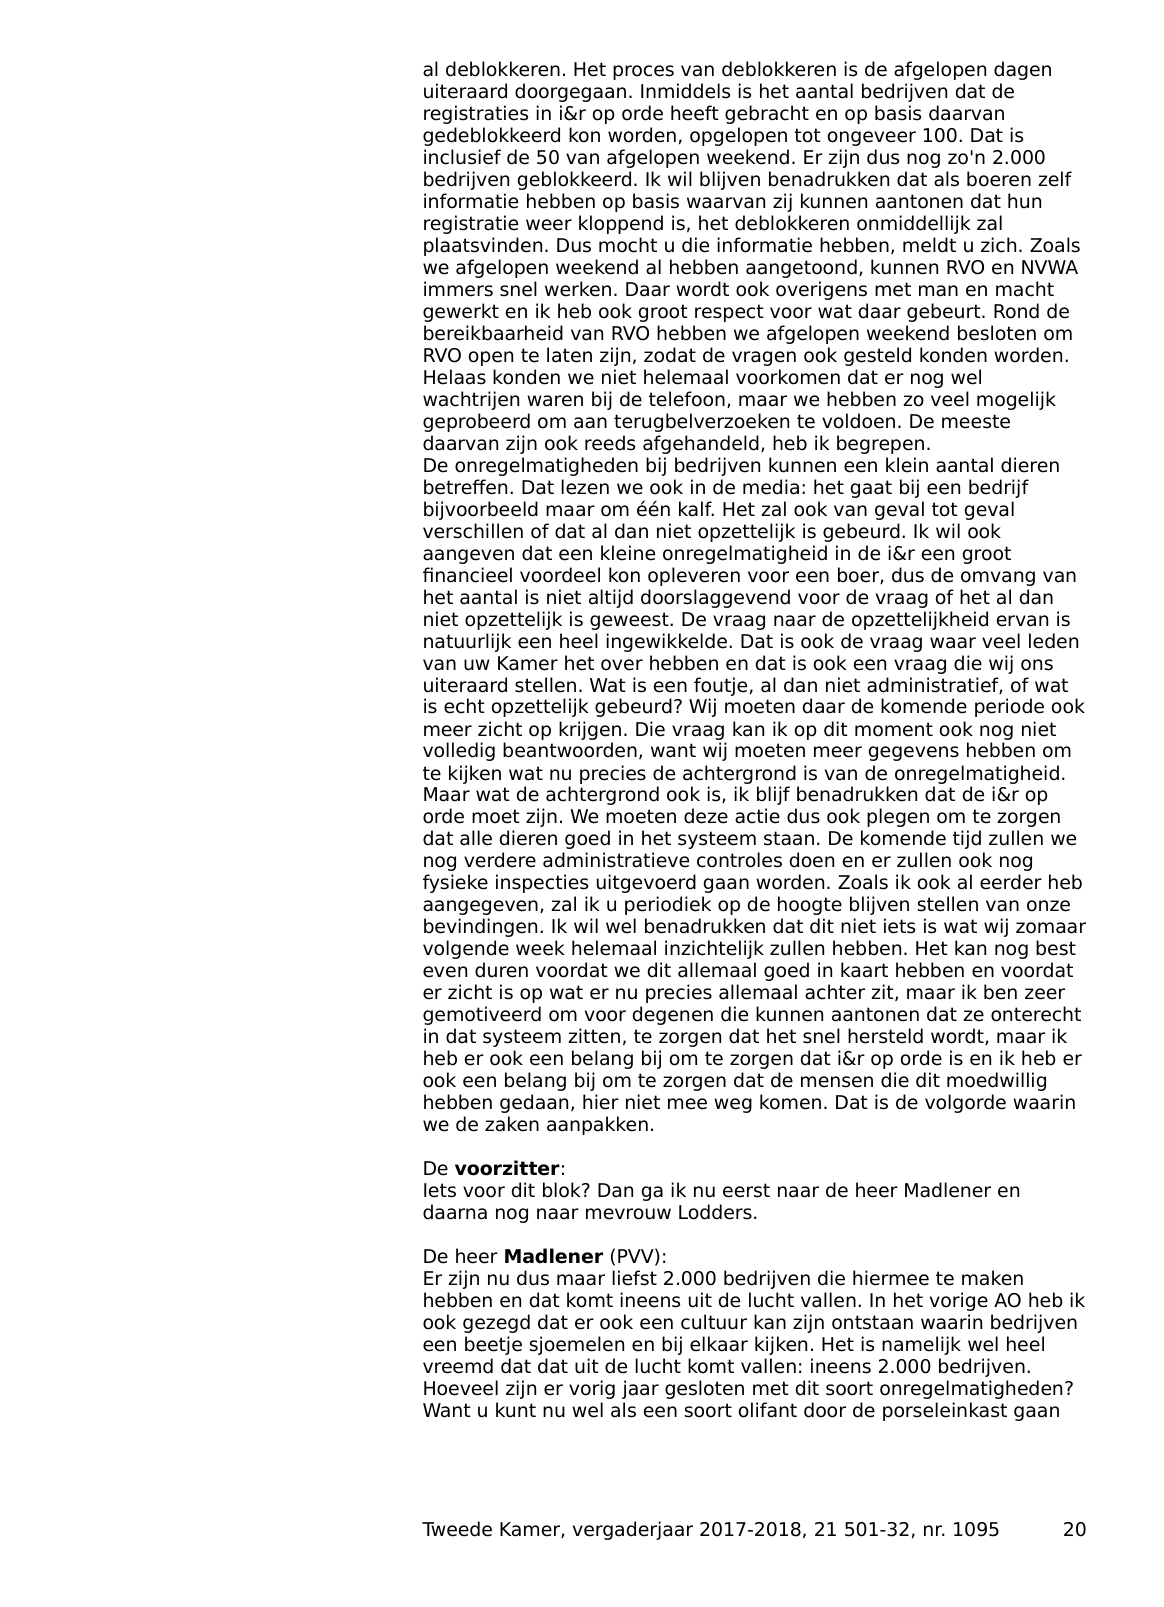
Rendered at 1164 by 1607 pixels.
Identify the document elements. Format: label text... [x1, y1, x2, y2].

text Iets voor dit blok? Dan ga ik nu eerst naar de heer Madlener en daarna nog naar mevrouw Lodders. [422, 1180, 1087, 1224]
text De onregelmatigheden bij bedrijven kunnen een klein aantal dieren betreffen. Dat lezen we ook in de media: het gaat bij een bedrijf bijvoorbeeld maar om één kalf. Het zal ook van geval tot geval verschillen of dat al dan niet opzettelijk is gebeurd. Ik wil ook aangeven dat een kleine onregelmatigheid in de i&r een groot financieel voordeel kon opleveren voor een boer, dus de omvang van het aantal is niet altijd doorslaggevend voor de vraag of het al dan niet opzettelijk is geweest. De vraag naar de opzettelijkheid ervan is natuurlijk een heel ingewikkelde. Dat is ook de vraag waar veel leden van uw Kamer het over hebben en dat is ook een vraag die wij ons uiteraard stellen. Wat is een foutje, al dan niet administratief, of wat is echt opzettelijk gebeurd? Wij moeten daar de komende periode ook meer zicht op krijgen. Die vraag kan ik op dit moment ook nog niet volledig beantwoorden, want wij moeten meer gegevens hebben om te kijken wat nu precies de achtergrond is van de onregelmatigheid. Maar wat de achtergrond ook is, ik blijf benadrukken dat de i&r op orde moet zijn. We moeten deze actie dus ook plegen om te zorgen dat alle dieren goed in het systeem staan. De komende tijd zullen we nog verdere administratieve controles doen en er zullen ook nog fysieke inspecties uitgevoerd gaan worden. Zoals ik ook al eerder heb aangegeven, zal ik u periodiek op de hoogte blijven stellen van onze bevindingen. Ik wil wel benadrukken dat dit niet iets is wat wij zomaar volgende week helemaal inzichtelijk zullen hebben. Het kan nog best even duren voordat we dit allemaal goed in kaart hebben en voordat er zicht is op wat er nu precies allemaal achter zit, maar ik ben zeer gemotiveerd om voor degenen die kunnen aantonen dat ze onterecht in dat systeem zitten, te zorgen dat het snel hersteld wordt, maar ik heb er ook een belang bij om te zorgen dat i&r op orde is en ik heb er ook een belang bij om te zorgen dat de mensen die dit moedwillig hebben gedaan, hier niet mee weg komen. Dat is de volgorde waarin we de zaken aanpakken. [422, 455, 1087, 1136]
text De voorzitter: [422, 1158, 1087, 1180]
text Er zijn nu dus maar liefst 2.000 bedrijven die hiermee te maken hebben en dat komt ineens uit de lucht vallen. In het vorige AO heb ik ook gezegd dat er ook een cultuur kan zijn ontstaan waarin bedrijven een beetje sjoemelen en bij elkaar kijken. Het is namelijk wel heel vreemd dat dat uit de lucht komt vallen: ineens 2.000 bedrijven. Hoeveel zijn er vorig jaar gesloten met dit soort onregelmatigheden? Want u kunt nu wel als een soort olifant door de porseleinkast gaan [422, 1268, 1087, 1422]
text al deblokkeren. Het proces van deblokkeren is de afgelopen dagen uiteraard doorgegaan. Inmiddels is het aantal bedrijven dat de registraties in i&r op orde heeft gebracht en op basis daarvan gedeblokkeerd kon worden, opgelopen tot ongeveer 100. Dat is inclusief de 50 van afgelopen weekend. Er zijn dus nog zo'n 2.000 bedrijven geblokkeerd. Ik wil blijven benadrukken dat als boeren zelf informatie hebben op basis waarvan zij kunnen aantonen dat hun registratie weer kloppend is, het deblokkeren onmiddellijk zal plaatsvinden. Dus mocht u die informatie hebben, meldt u zich. Zoals we afgelopen weekend al hebben aangetoond, kunnen RVO en NVWA immers snel werken. Daar wordt ook overigens met man en macht gewerkt en ik heb ook groot respect voor wat daar gebeurt. Rond de bereikbaarheid van RVO hebben we afgelopen weekend besloten om RVO open te laten zijn, zodat de vragen ook gesteld konden worden. Helaas konden we niet helemaal voorkomen dat er nog wel wachtrijen waren bij de telefoon, maar we hebben zo veel mogelijk geprobeerd om aan terugbelverzoeken te voldoen. De meeste daarvan zijn ook reeds afgehandeld, heb ik begrepen. [422, 59, 1087, 455]
text De heer Madlener (PVV): [422, 1246, 1087, 1268]
